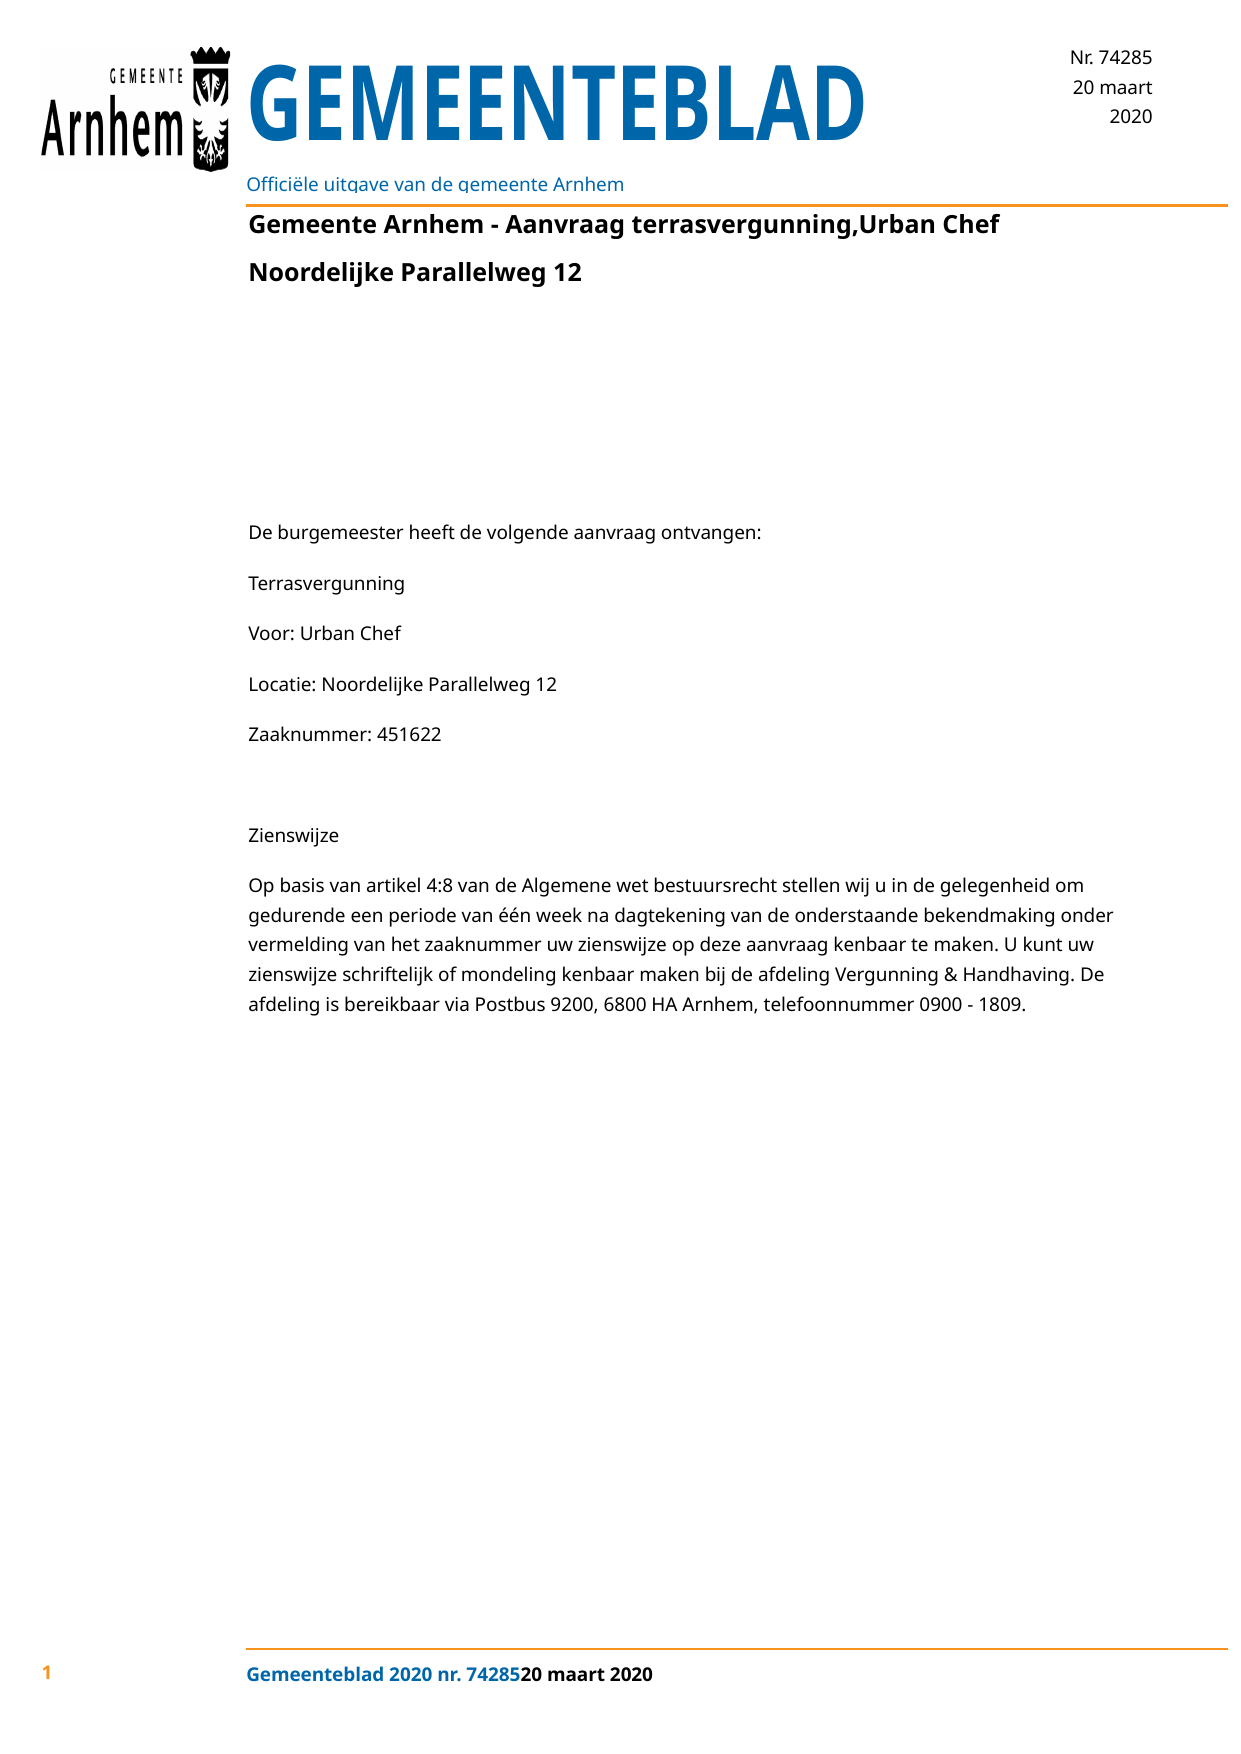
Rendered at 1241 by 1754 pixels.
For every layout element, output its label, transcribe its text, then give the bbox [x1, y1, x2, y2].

text Terrasvergunning [248, 570, 1152, 596]
text Zienswijze [248, 822, 1152, 848]
text Op basis van artikel 4:8 van de Algemene wet bestuursrecht stellen wij u in de gelegenheid om gedurende een periode van één week na dagtekening van de onderstaande bekendmaking onder vermelding van het zaaknummer uw zienswijze op deze aanvraag kenbaar te maken. U kunt uw zienswijze schriftelijk of mondeling kenbaar maken bij de afdeling Vergunning & Handhaving. De afdeling is bereikbaar via Postbus 9200, 6800 HA Arnhem, telefoonnummer 0900 - 1809. [248, 872, 1152, 1017]
text Locatie: Noordelijke Parallelweg 12 [248, 671, 1152, 697]
text Gemeente Arnhem - Aanvraag terrasvergunning,Urban Chef Noordelijke Parallelweg 12 [248, 207, 1152, 288]
text Zaaknummer: 451622 [248, 721, 1152, 747]
text De burgemeester heeft de volgende aanvraag ontvangen: [248, 519, 1152, 545]
text Voor: Urban Chef [248, 620, 1152, 646]
picture [41, 47, 231, 172]
